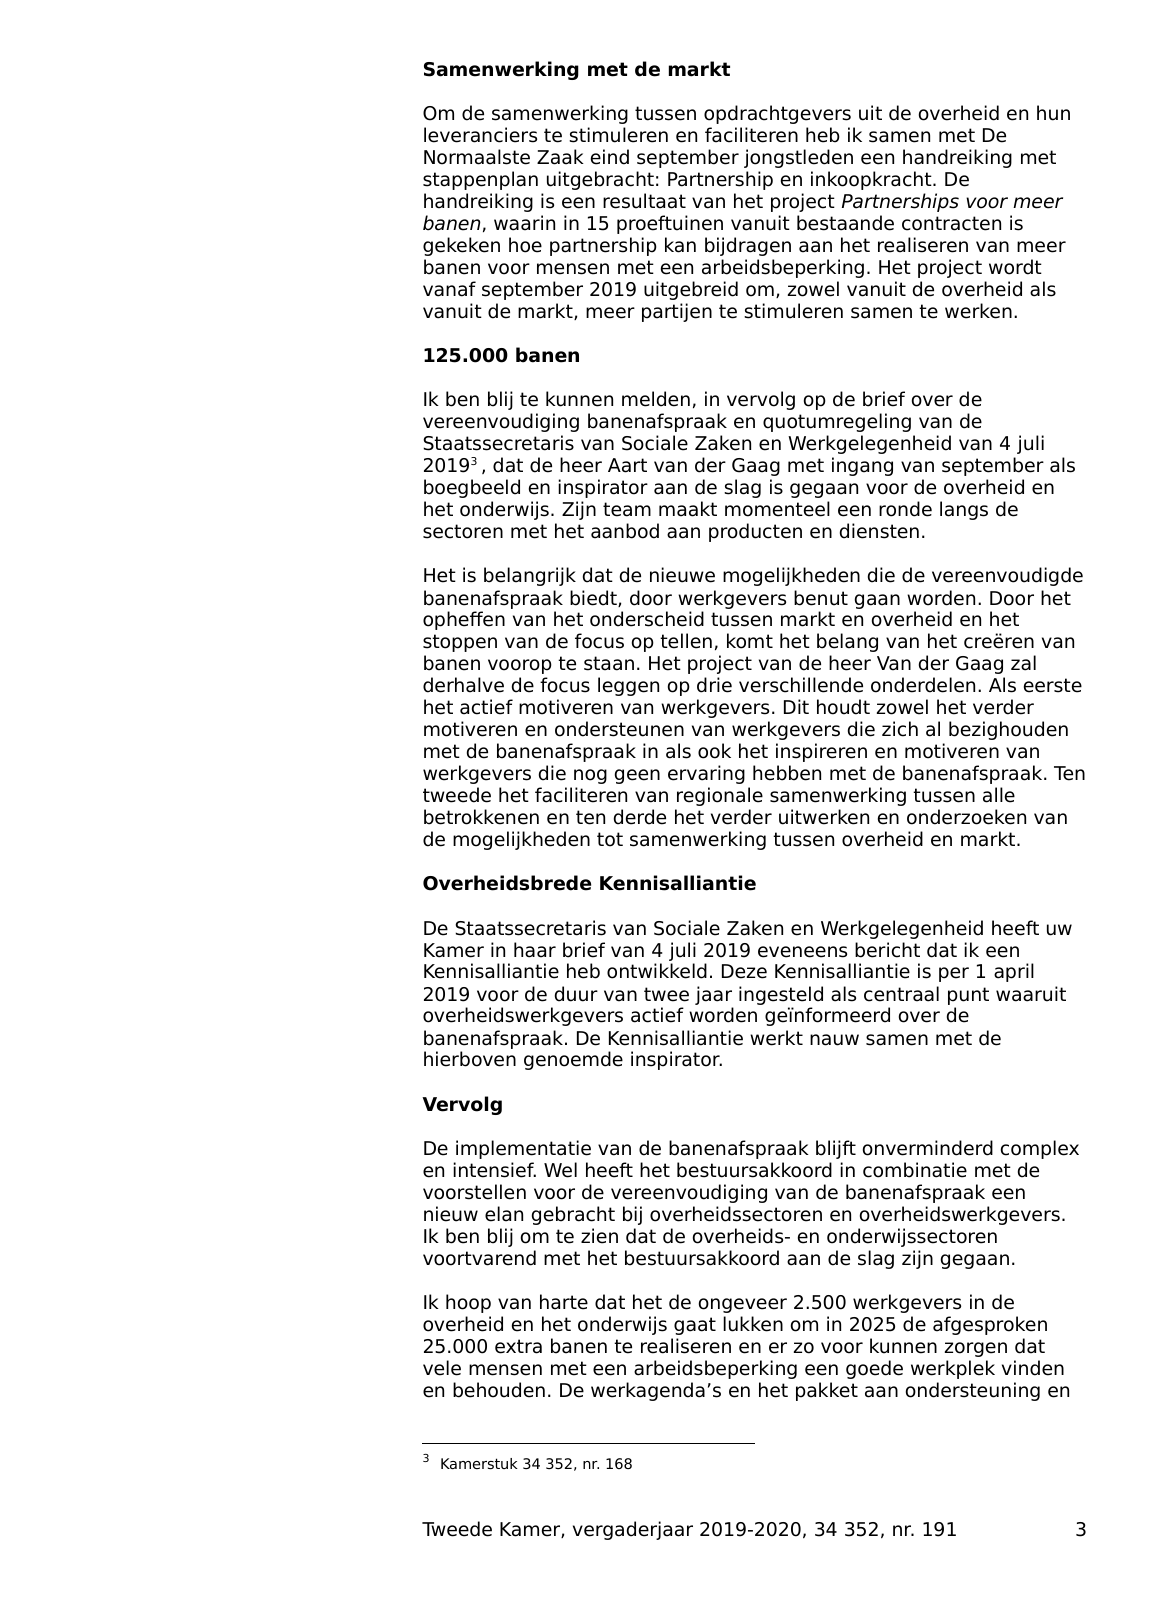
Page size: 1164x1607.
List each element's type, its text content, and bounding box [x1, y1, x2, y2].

subtitle Overheidsbrede Kennisalliantie [422, 873, 1087, 895]
text Kamerstuk 34 352, nr. 168 [422, 1452, 1087, 1474]
text Om de samenwerking tussen opdrachtgevers uit de overheid en hun leveranciers te stimuleren en faciliteren heb ik samen met De Normaalste Zaak eind september jongstleden een handreiking met stappenplan uitgebracht: Partnership en inkoopkracht. De handreiking is een resultaat van het project Partnerships voor meer banen, waarin in 15 proeftuinen vanuit bestaande contracten is gekeken hoe partnership kan bijdragen aan het realiseren van meer banen voor mensen met een arbeidsbeperking. Het project wordt vanaf september 2019 uitgebreid om, zowel vanuit de overheid als vanuit de markt, meer partijen te stimuleren samen te werken. [422, 103, 1087, 323]
text Ik hoop van harte dat het de ongeveer 2.500 werkgevers in de overheid en het onderwijs gaat lukken om in 2025 de afgesproken 25.000 extra banen te realiseren en er zo voor kunnen zorgen dat vele mensen met een arbeidsbeperking een goede werkplek vinden en behouden. De werkagenda’s en het pakket aan ondersteuning en [422, 1292, 1087, 1402]
text Ik ben blij te kunnen melden, in vervolg op de brief over de vereenvoudiging banenafspraak en quotumregeling van de Staatssecretaris van Sociale Zaken en Werkgelegenheid van 4 juli 2019, dat de heer Aart van der Gaag met ingang van september als boegbeeld en inspirator aan de slag is gegaan voor de overheid en het onderwijs. Zijn team maakt momenteel een ronde langs de sectoren met het aanbod aan producten en diensten. [422, 389, 1087, 543]
subtitle Vervolg [422, 1093, 1087, 1116]
text De implementatie van de banenafspraak blijft onverminderd complex en intensief. Wel heeft het bestuursakkoord in combinatie met de voorstellen voor de vereenvoudiging van de banenafspraak een nieuw elan gebracht bij overheidssectoren en overheidswerkgevers. Ik ben blij om te zien dat de overheids- en onderwijssectoren voortvarend met het bestuursakkoord aan de slag zijn gegaan. [422, 1138, 1087, 1269]
text Het is belangrijk dat de nieuwe mogelijkheden die de vereenvoudigde banenafspraak biedt, door werkgevers benut gaan worden. Door het opheffen van het onderscheid tussen markt en overheid en het stoppen van de focus op tellen, komt het belang van het creëren van banen voorop te staan. Het project van de heer Van der Gaag zal derhalve de focus leggen op drie verschillende onderdelen. Als eerste het actief motiveren van werkgevers. Dit houdt zowel het verder motiveren en ondersteunen van werkgevers die zich al bezighouden met de banenafspraak in als ook het inspireren en motiveren van werkgevers die nog geen ervaring hebben met de banenafspraak. Ten tweede het faciliteren van regionale samenwerking tussen alle betrokkenen en ten derde het verder uitwerken en onderzoeken van de mogelijkheden tot samenwerking tussen overheid en markt. [422, 565, 1087, 851]
subtitle Samenwerking met de markt [422, 59, 1087, 81]
subtitle 125.000 banen [422, 345, 1087, 367]
text De Staatssecretaris van Sociale Zaken en Werkgelegenheid heeft uw Kamer in haar brief van 4 juli 2019 eveneens bericht dat ik een Kennisalliantie heb ontwikkeld. Deze Kennisalliantie is per 1 april 2019 voor de duur van twee jaar ingesteld als centraal punt waaruit overheidswerkgevers actief worden geïnformeerd over de banenafspraak. De Kennisalliantie werkt nauw samen met de hierboven genoemde inspirator. [422, 917, 1087, 1071]
